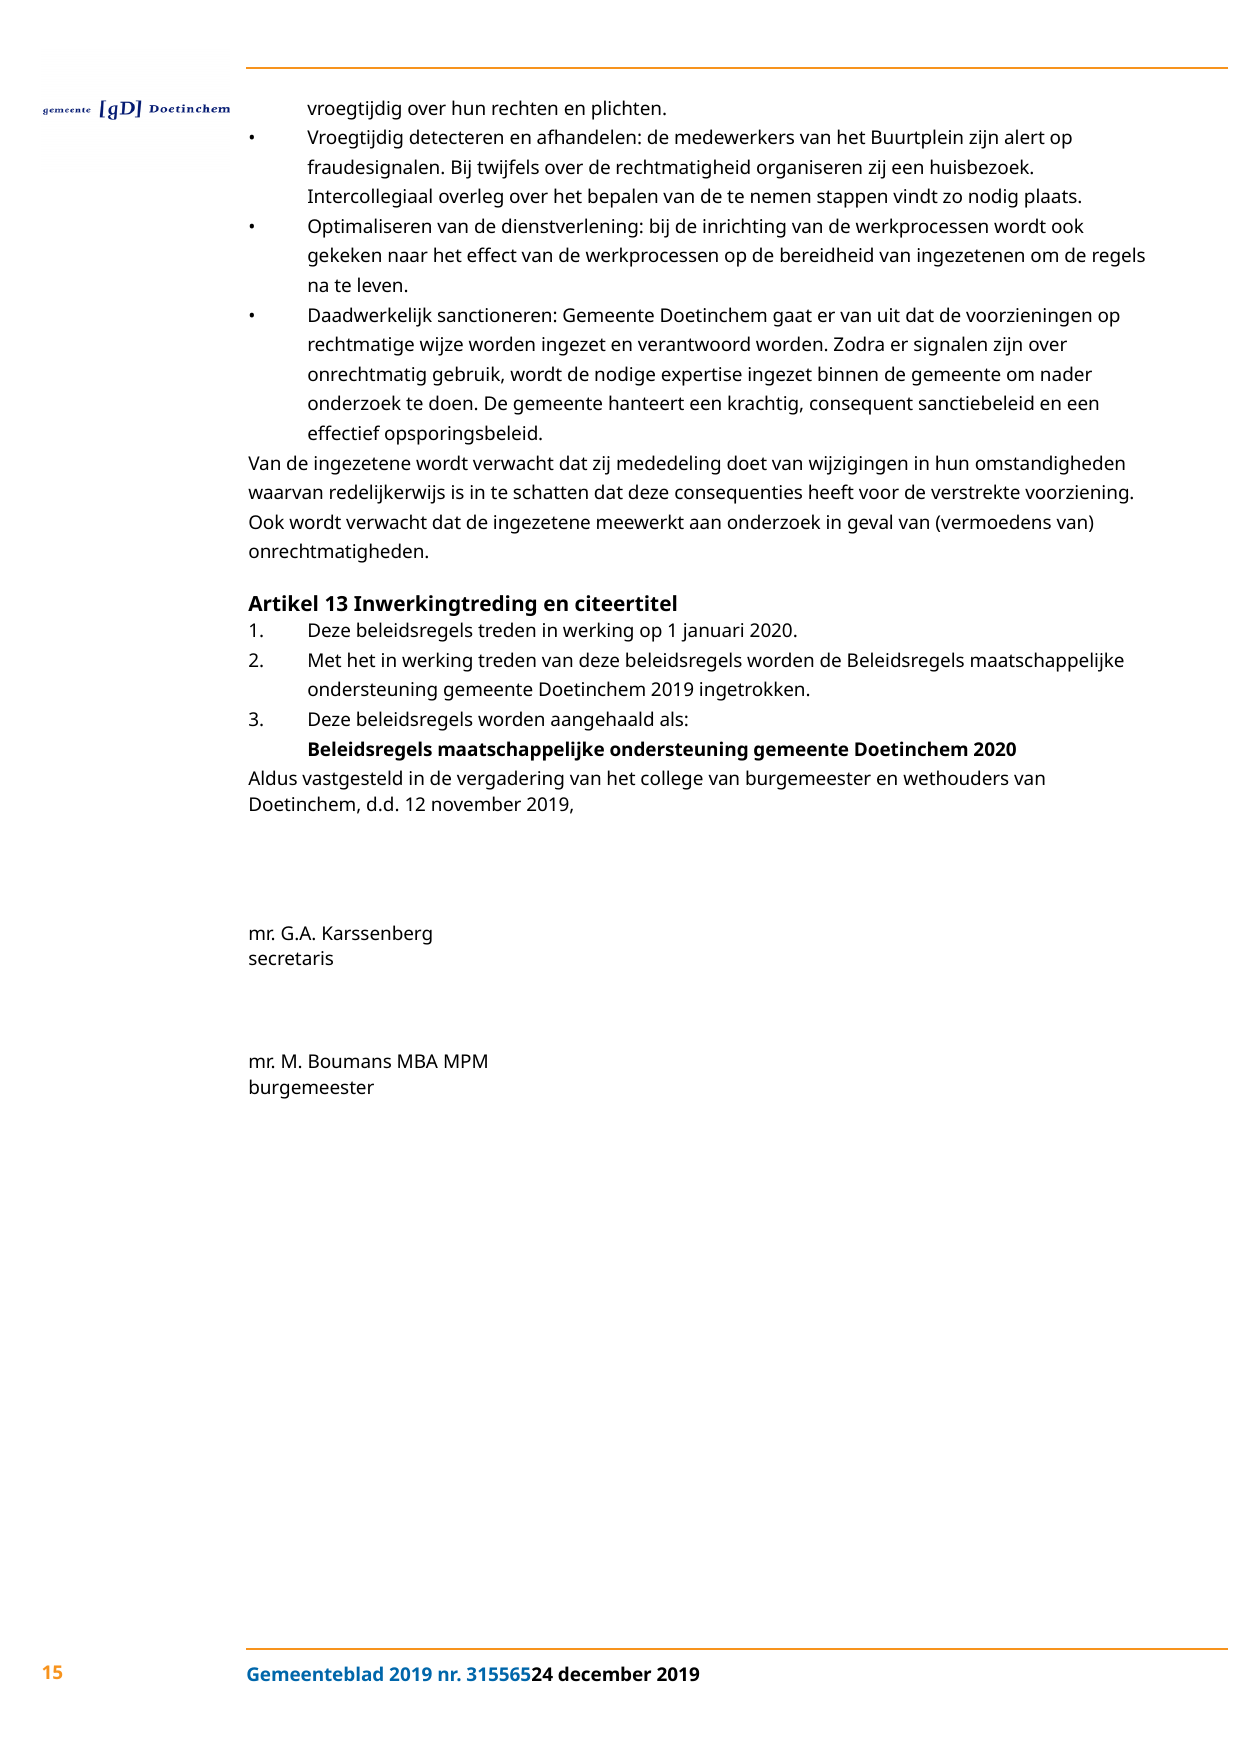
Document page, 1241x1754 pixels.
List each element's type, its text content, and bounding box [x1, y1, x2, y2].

text Aldus vastgesteld in de vergadering van het college van burgemeester en wethouders van Doetinchem, d.d. 12 november 2019, [248, 765, 1152, 817]
text mr. M. Boumans MBA MPM [248, 1048, 1152, 1074]
list vroegtijdig over hun rechten en plichten. [248, 95, 1152, 121]
list Deze beleidsregels treden in werking op 1 januari 2020. [248, 617, 1152, 643]
list Vroegtijdig detecteren en afhandelen: de medewerkers van het Buurtplein zijn alert op fraudesignalen. Bij twijfels over de rechtmatigheid organiseren zij een huisbezoek. Intercollegiaal overleg over het bepalen van de te nemen stappen vindt zo nodig plaats. [248, 124, 1152, 209]
text Artikel 13 Inwerkingtreding en citeertitel [248, 589, 1152, 617]
list Beleidsregels maatschappelijke ondersteuning gemeente Doetinchem 2020 [248, 736, 1152, 761]
text Van de ingezetene wordt verwacht dat zij mededeling doet van wijzigingen in hun omstandigheden waarvan redelijkerwijs is in te schatten dat deze consequenties heeft voor de verstrekte voorziening. Ook wordt verwacht dat de ingezetene meewerkt aan onderzoek in geval van (vermoedens van) onrechtmatigheden. [248, 450, 1152, 564]
list Daadwerkelijk sanctioneren: Gemeente Doetinchem gaat er van uit dat de voorzieningen op rechtmatige wijze worden ingezet en verantwoord worden. Zodra er signalen zijn over onrechtmatig gebruik, wordt de nodige expertise ingezet binnen de gemeente om nader onderzoek te doen. De gemeente hanteert een krachtig, consequent sanctiebeleid en een effectief opsporingsbeleid. [248, 302, 1152, 446]
text burgemeester [248, 1074, 1152, 1100]
list Optimaliseren van de dienstverlening: bij de inrichting van de werkprocessen wordt ook gekeken naar het effect van de werkprocessen op de bereidheid van ingezetenen om de regels na te leven. [248, 213, 1152, 298]
list Deze beleidsregels worden aangehaald als: [248, 706, 1152, 732]
text secretaris [248, 945, 1152, 971]
text mr. G.A. Karssenberg [248, 920, 1152, 945]
picture [41, 47, 231, 172]
list Met het in werking treden van deze beleidsregels worden de Beleidsregels maatschappelijke ondersteuning gemeente Doetinchem 2019 ingetrokken. [248, 647, 1152, 702]
